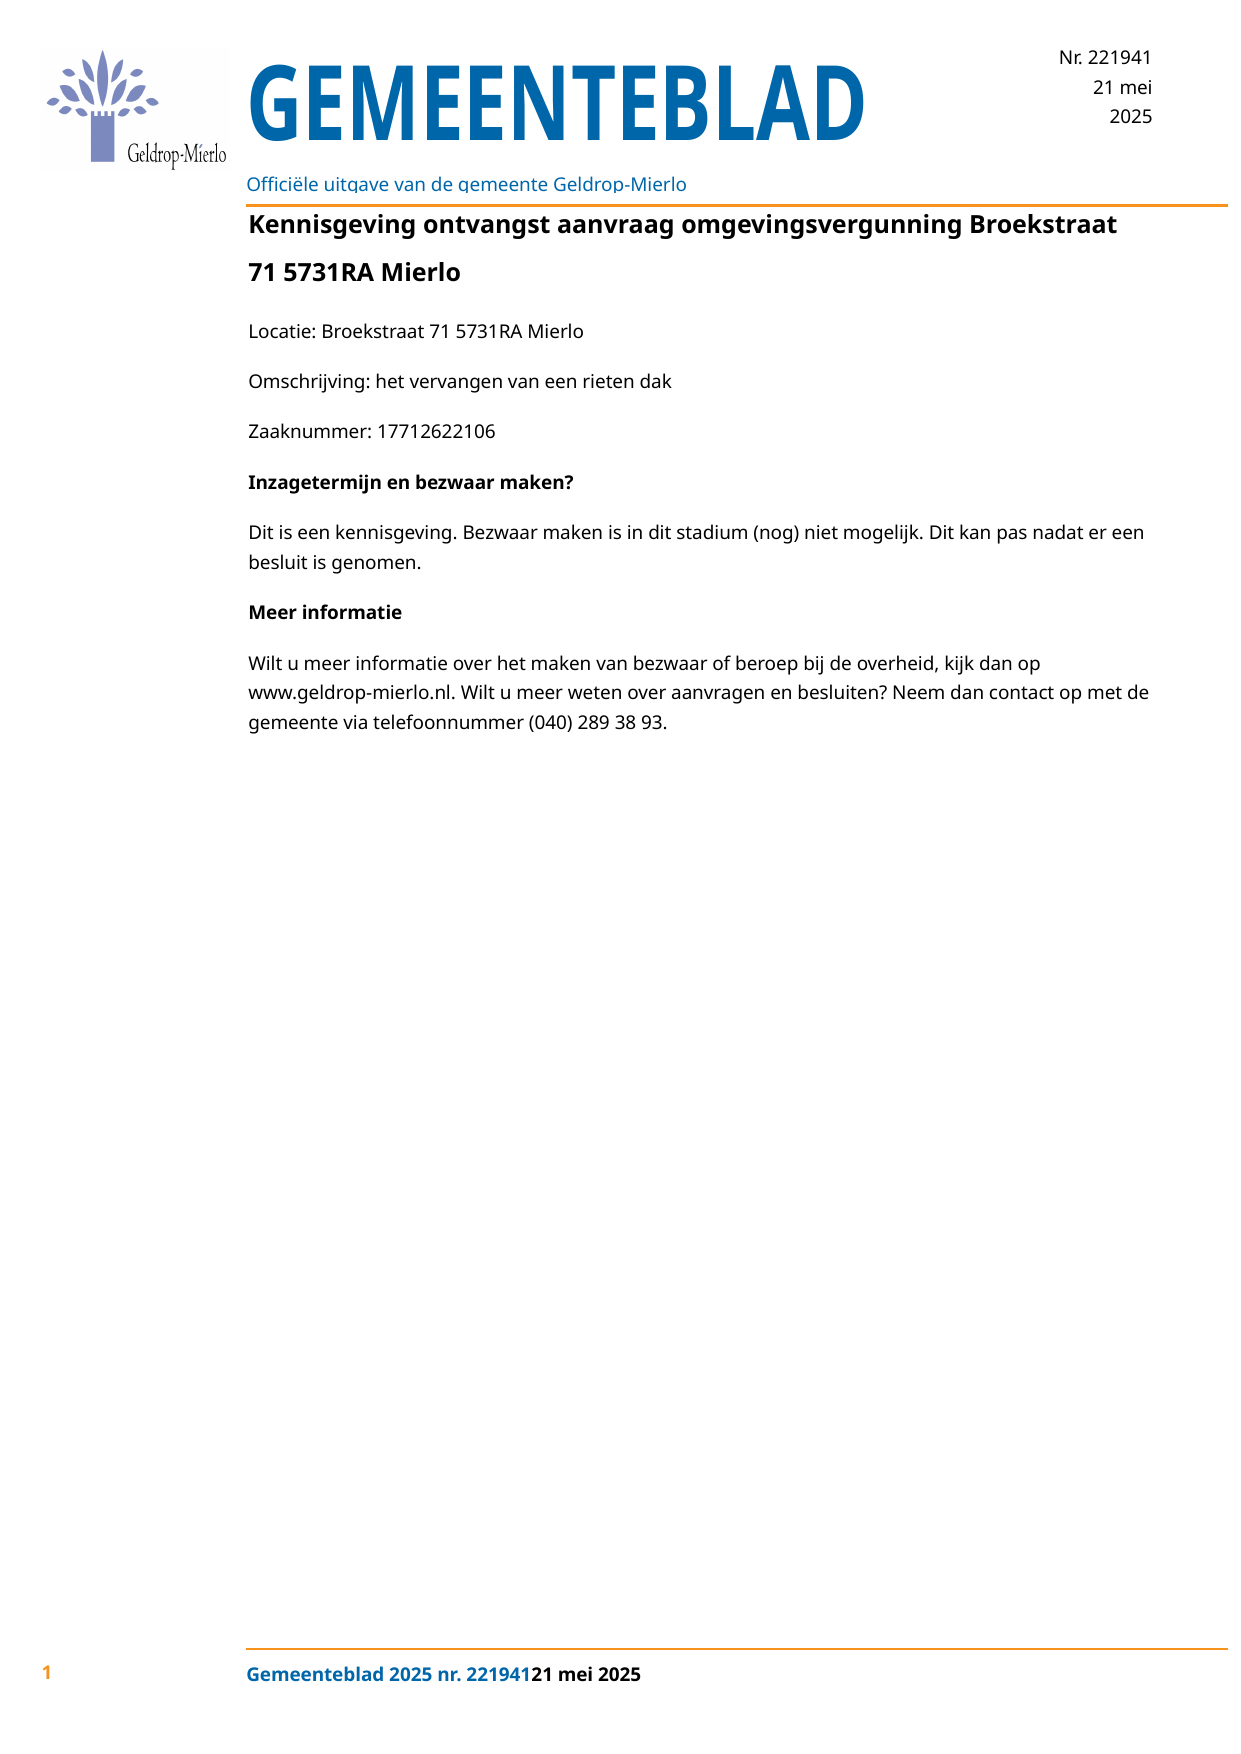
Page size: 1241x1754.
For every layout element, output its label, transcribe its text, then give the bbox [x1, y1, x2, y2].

text Wilt u meer informatie over het maken van bezwaar of beroep bij de overheid, kijk dan op www.geldrop-mierlo.nl. Wilt u meer weten over aanvragen en besluiten? Neem dan contact op met de gemeente via telefoonnummer (040) 289 38 93. [248, 650, 1152, 735]
text Meer informatie [248, 599, 1152, 625]
text Inzagetermijn en bezwaar maken? [248, 469, 1152, 495]
text Kennisgeving ontvangst aanvraag omgevingsvergunning Broekstraat 71 5731RA Mierlo [248, 207, 1152, 288]
text Dit is een kennisgeving. Bezwaar maken is in dit stadium (nog) niet mogelijk. Dit kan pas nadat er een besluit is genomen. [248, 519, 1152, 575]
picture [41, 47, 231, 172]
text Locatie: Broekstraat 71 5731RA Mierlo [248, 318, 1152, 344]
text Omschrijving: het vervangen van een rieten dak [248, 368, 1152, 394]
text Zaaknummer: 17712622106 [248, 419, 1152, 444]
